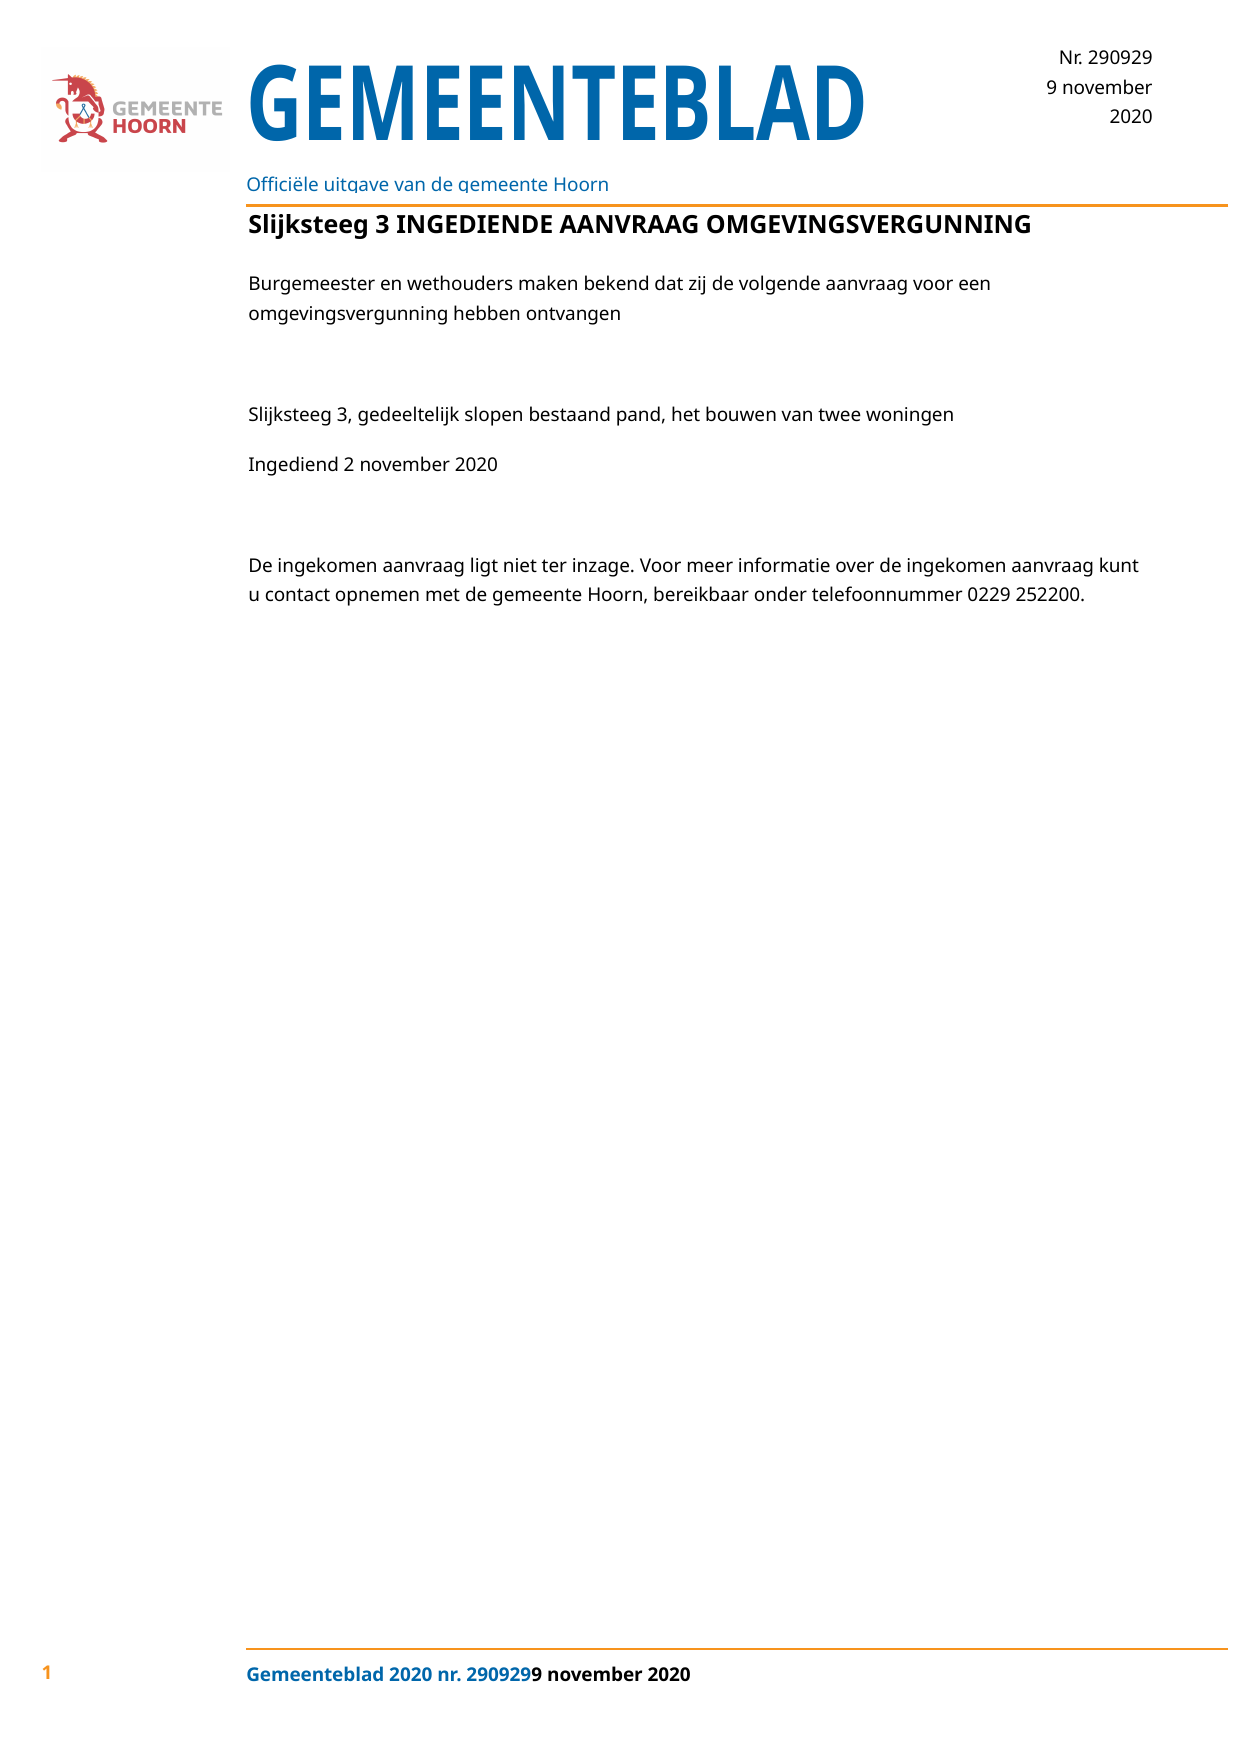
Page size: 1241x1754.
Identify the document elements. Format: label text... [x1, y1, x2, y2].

picture [41, 47, 231, 172]
text Slijksteeg 3, gedeeltelijk slopen bestaand pand, het bouwen van twee woningen [248, 401, 1152, 426]
text Burgemeester en wethouders maken bekend dat zij de volgende aanvraag voor een omgevingsvergunning hebben ontvangen [248, 270, 1152, 326]
text Ingediend 2 november 2020 [248, 451, 1152, 477]
text De ingekomen aanvraag ligt niet ter inzage. Voor meer informatie over de ingekomen aanvraag kunt u contact opnemen met de gemeente Hoorn, bereikbaar onder telefoonnummer 0229 252200. [248, 552, 1152, 607]
text Slijksteeg 3 INGEDIENDE AANVRAAG OMGEVINGSVERGUNNING [248, 207, 1152, 241]
